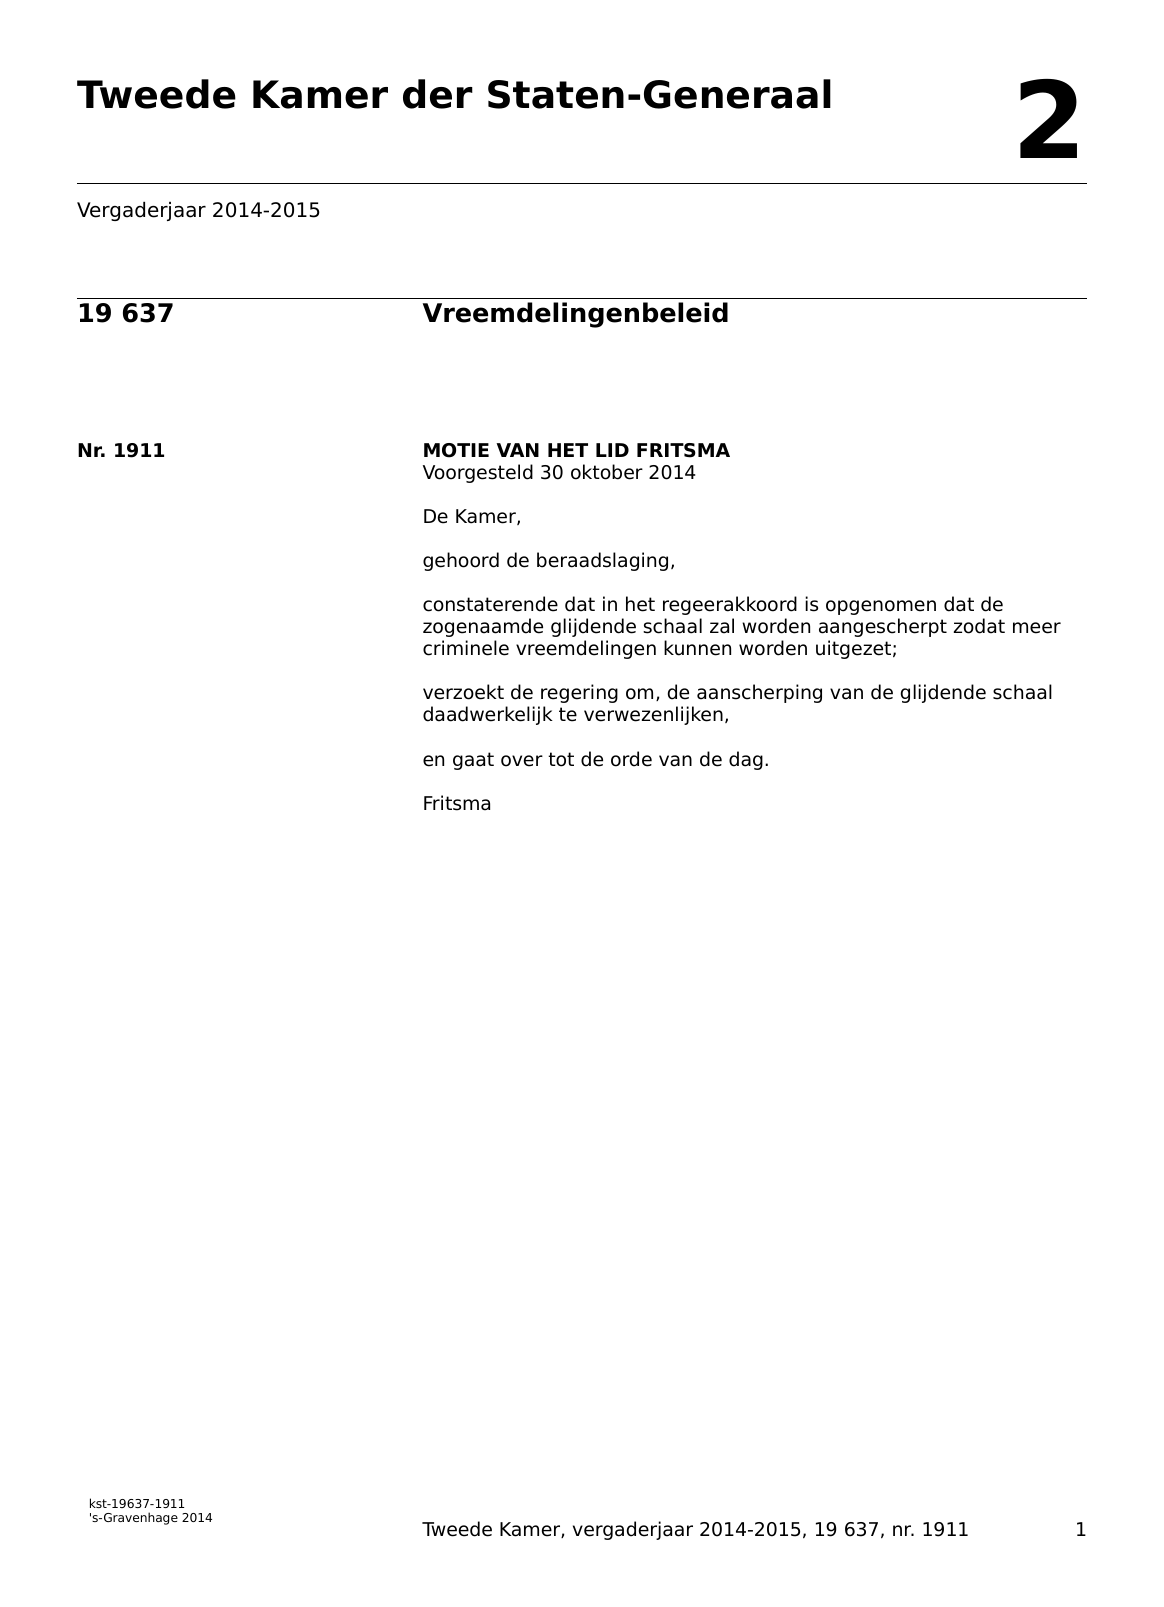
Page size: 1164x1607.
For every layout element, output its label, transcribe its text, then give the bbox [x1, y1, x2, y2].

text constaterende dat in het regeerakkoord is opgenomen dat de zogenaamde glijdende schaal zal worden aangescherpt zodat meer criminele vreemdelingen kunnen worden uitgezet; [422, 594, 1087, 660]
subtitle Nr. 1911 MOTIE VAN HET LID FRITSMA [77, 440, 1087, 462]
text kst-19637-1911 [88, 1497, 323, 1511]
text verzoekt de regering om, de aanscherping van de glijdende schaal daadwerkelijk te verwezenlijken, [422, 682, 1087, 726]
text 's-Gravenhage 2014 [88, 1511, 323, 1525]
text gehoord de beraadslaging, [422, 550, 1087, 572]
text en gaat over tot de orde van de dag. [422, 748, 1087, 770]
table_header Tweede Kamer der Staten-Generaal [77, 59, 886, 183]
subtitle 19 637 Vreemdelingenbeleid [77, 299, 1087, 329]
text Fritsma [422, 793, 1087, 814]
table_cell Vergaderjaar 2014-2015 [77, 184, 1087, 298]
table_header 2 [886, 59, 1087, 183]
text De Kamer, [422, 506, 1087, 528]
text Voorgesteld 30 oktober 2014 [422, 462, 1087, 484]
